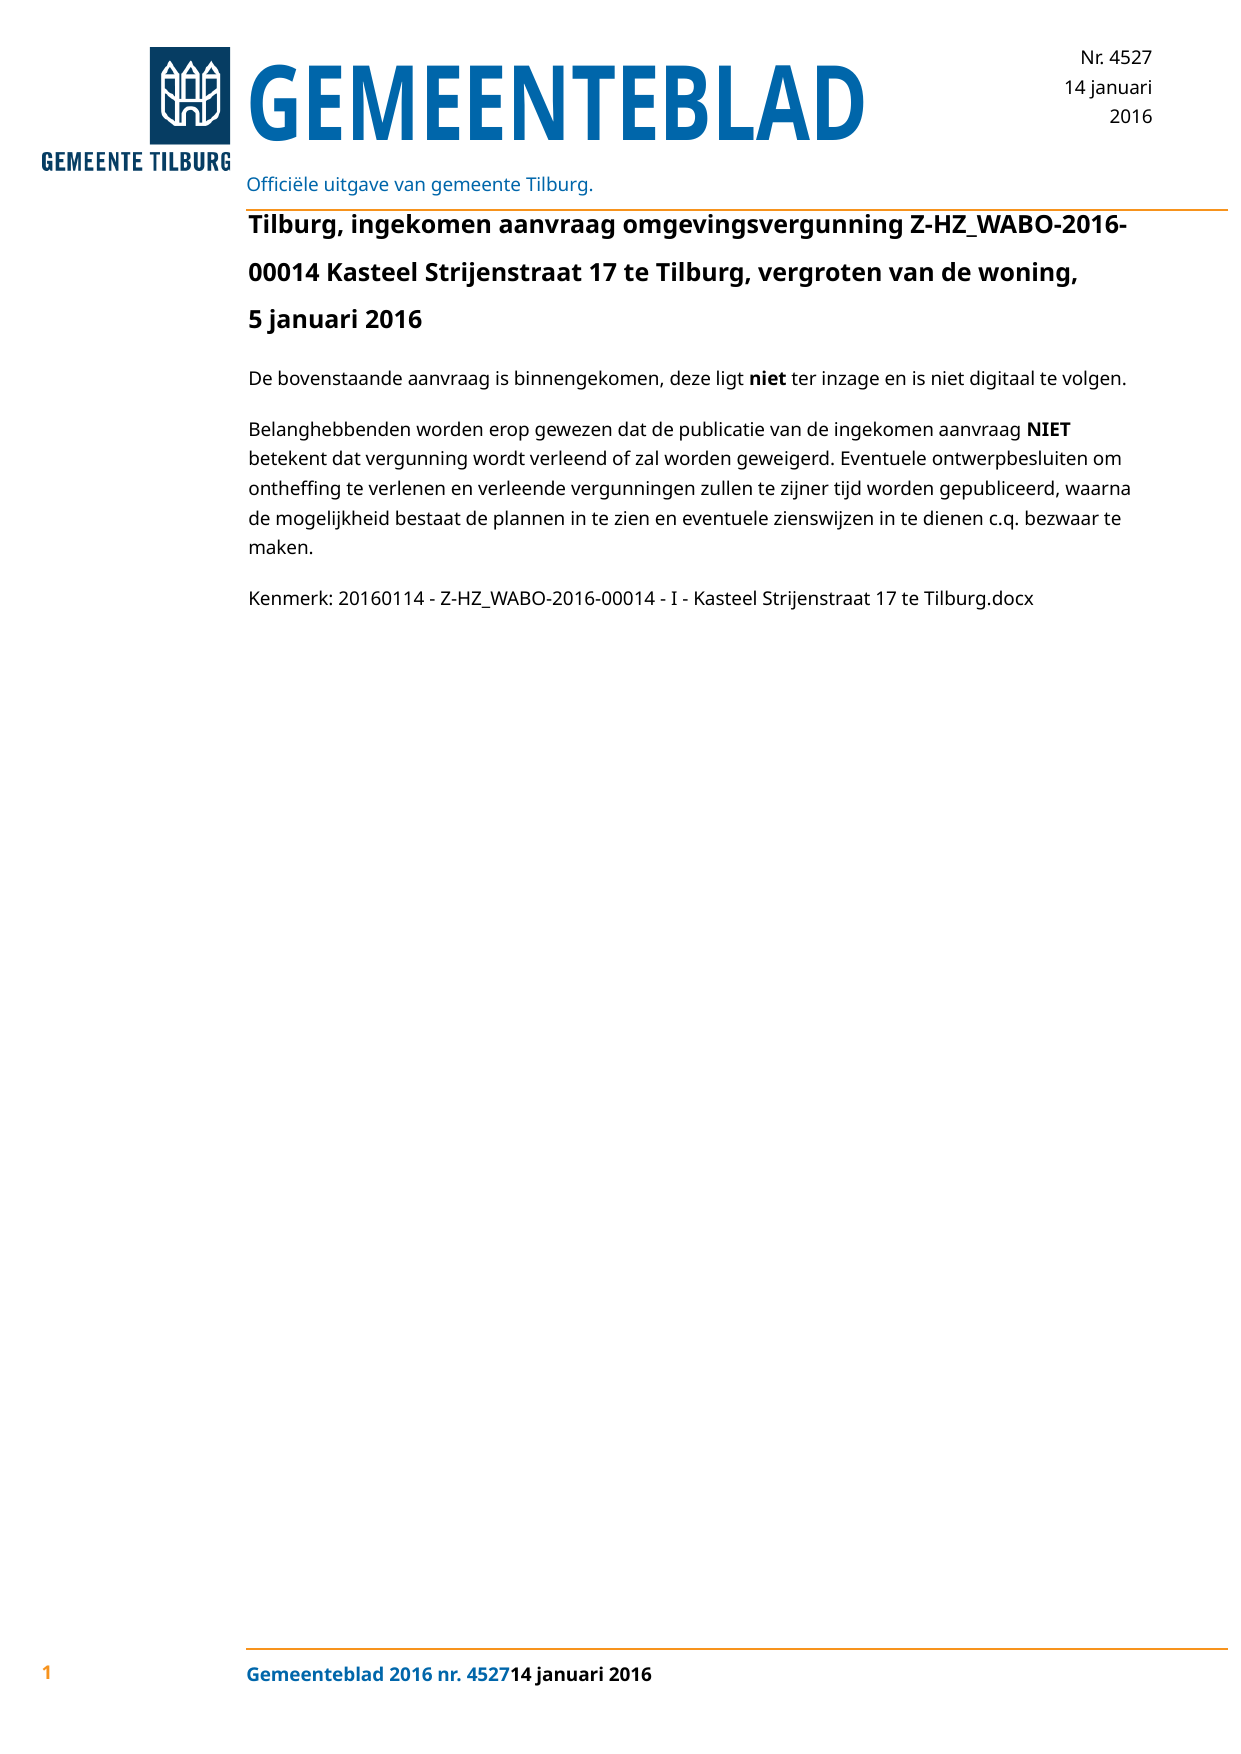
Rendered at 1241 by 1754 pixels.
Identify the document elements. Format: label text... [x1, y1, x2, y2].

picture [41, 47, 231, 172]
text Belanghebbenden worden erop gewezen dat de publicatie van de ingekomen aanvraag NIET betekent dat vergunning wordt verleend of zal worden geweigerd. Eventuele ontwerpbesluiten om ontheffing te verlenen en verleende vergunningen zullen te zijner tijd worden gepubliceerd, waarna de mogelijkheid bestaat de plannen in te zien en eventuele zienswijzen in te dienen c.q. bezwaar te maken. [248, 416, 1152, 560]
text Kenmerk: 20160114 - Z-HZ_WABO-2016-00014 - I - Kasteel Strijenstraat 17 te Tilburg.docx [248, 585, 1152, 610]
text Tilburg, ingekomen aanvraag omgevingsvergunning Z-HZ_WABO-2016-00014 Kasteel Strijenstraat 17 te Tilburg, vergroten van de woning, 5 januari 2016 [248, 211, 1152, 336]
text De bovenstaande aanvraag is binnengekomen, deze ligt niet ter inzage en is niet digitaal te volgen. [248, 366, 1152, 391]
